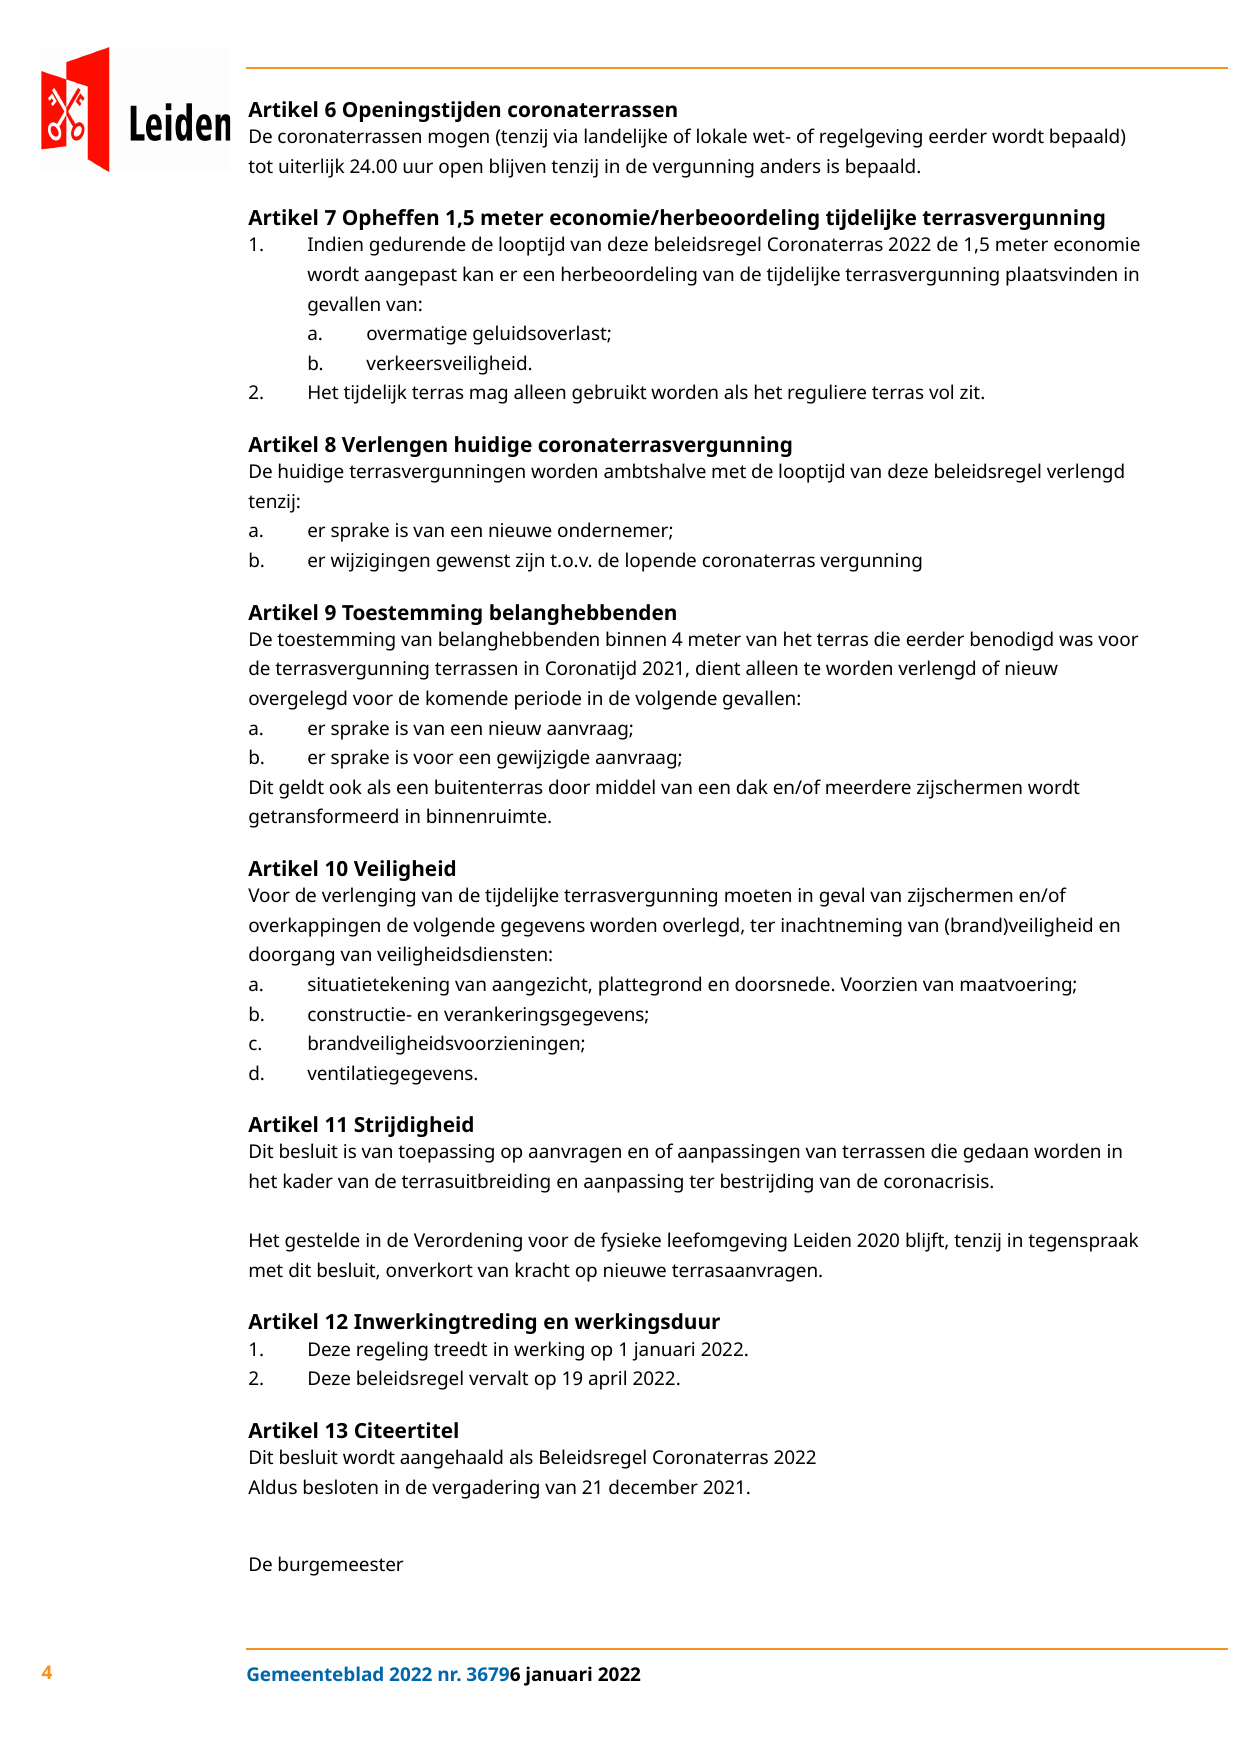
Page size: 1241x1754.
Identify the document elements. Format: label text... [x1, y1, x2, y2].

text De burgemeester [248, 1551, 1152, 1577]
list er wijzigingen gewenst zijn t.o.v. de lopende coronaterras vergunning [248, 547, 1152, 573]
list Deze regeling treedt in werking op 1 januari 2022. [248, 1336, 1152, 1362]
text Aldus besloten in de vergadering van 21 december 2021. [248, 1474, 1152, 1500]
text Dit geldt ook als een buitenterras door middel van een dak en/of meerdere zijschermen wordt getransformeerd in binnenruimte. [248, 774, 1152, 829]
list Indien gedurende de looptijd van deze beleidsregel Coronaterras 2022 de 1,5 meter economie wordt aangepast kan er een herbeoordeling van de tijdelijke terrasvergunning plaatsvinden in gevallen van: [248, 232, 1152, 317]
picture [41, 47, 231, 172]
text Artikel 6 Openingstijden coronaterrassen [248, 95, 1152, 123]
text Artikel 11 Strijdigheid [248, 1110, 1152, 1139]
text Voor de verlenging van de tijdelijke terrasvergunning moeten in geval van zijschermen en/of overkappingen de volgende gegevens worden overlegd, ter inachtneming van (brand)veiligheid en doorgang van veiligheidsdiensten: [248, 882, 1152, 967]
list er sprake is voor een gewijzigde aanvraag; [248, 744, 1152, 770]
text Artikel 13 Citeertitel [248, 1416, 1152, 1444]
list overmatige geluidsoverlast; [307, 320, 1152, 346]
list brandveiligheidsvoorzieningen; [248, 1030, 1152, 1056]
list ventilatiegegevens. [248, 1060, 1152, 1086]
text Artikel 9 Toestemming belanghebbenden [248, 598, 1152, 626]
text De huidige terrasvergunningen worden ambtshalve met de looptijd van deze beleidsregel verlengd tenzij: [248, 458, 1152, 514]
text Artikel 8 Verlengen huidige coronaterrasvergunning [248, 430, 1152, 458]
text Dit besluit wordt aangehaald als Beleidsregel Coronaterras 2022 [248, 1444, 1152, 1470]
list er sprake is van een nieuwe ondernemer; [248, 518, 1152, 543]
list er sprake is van een nieuw aanvraag; [248, 715, 1152, 741]
list Het tijdelijk terras mag alleen gebruikt worden als het reguliere terras vol zit. [248, 379, 1152, 405]
text Het gestelde in de Verordening voor de fysieke leefomgeving Leiden 2020 blijft, tenzij in tegenspraak met dit besluit, onverkort van kracht op nieuwe terrasaanvragen. [248, 1227, 1152, 1283]
list constructie- en verankeringsgegevens; [248, 1001, 1152, 1026]
text De toestemming van belanghebbenden binnen 4 meter van het terras die eerder benodigd was voor de terrasvergunning terrassen in Coronatijd 2021, dient alleen te worden verlengd of nieuw overgelegd voor de komende periode in de volgende gevallen: [248, 626, 1152, 711]
text De coronaterrassen mogen (tenzij via landelijke of lokale wet- of regelgeving eerder wordt bepaald) tot uiterlijk 24.00 uur open blijven tenzij in de vergunning anders is bepaald. [248, 123, 1152, 178]
text Artikel 7 Opheffen 1,5 meter economie/herbeoordeling tijdelijke terrasvergunning [248, 203, 1152, 232]
list verkeersveiligheid. [307, 350, 1152, 376]
text Artikel 10 Veiligheid [248, 854, 1152, 882]
list situatietekening van aangezicht, plattegrond en doorsnede. Voorzien van maatvoering; [248, 971, 1152, 997]
text Artikel 12 Inwerkingtreding en werkingsduur [248, 1307, 1152, 1336]
text Dit besluit is van toepassing op aanvragen en of aanpassingen van terrassen die gedaan worden in het kader van de terrasuitbreiding en aanpassing ter bestrijding van de coronacrisis. [248, 1139, 1152, 1194]
list Deze beleidsregel vervalt op 19 april 2022. [248, 1366, 1152, 1391]
